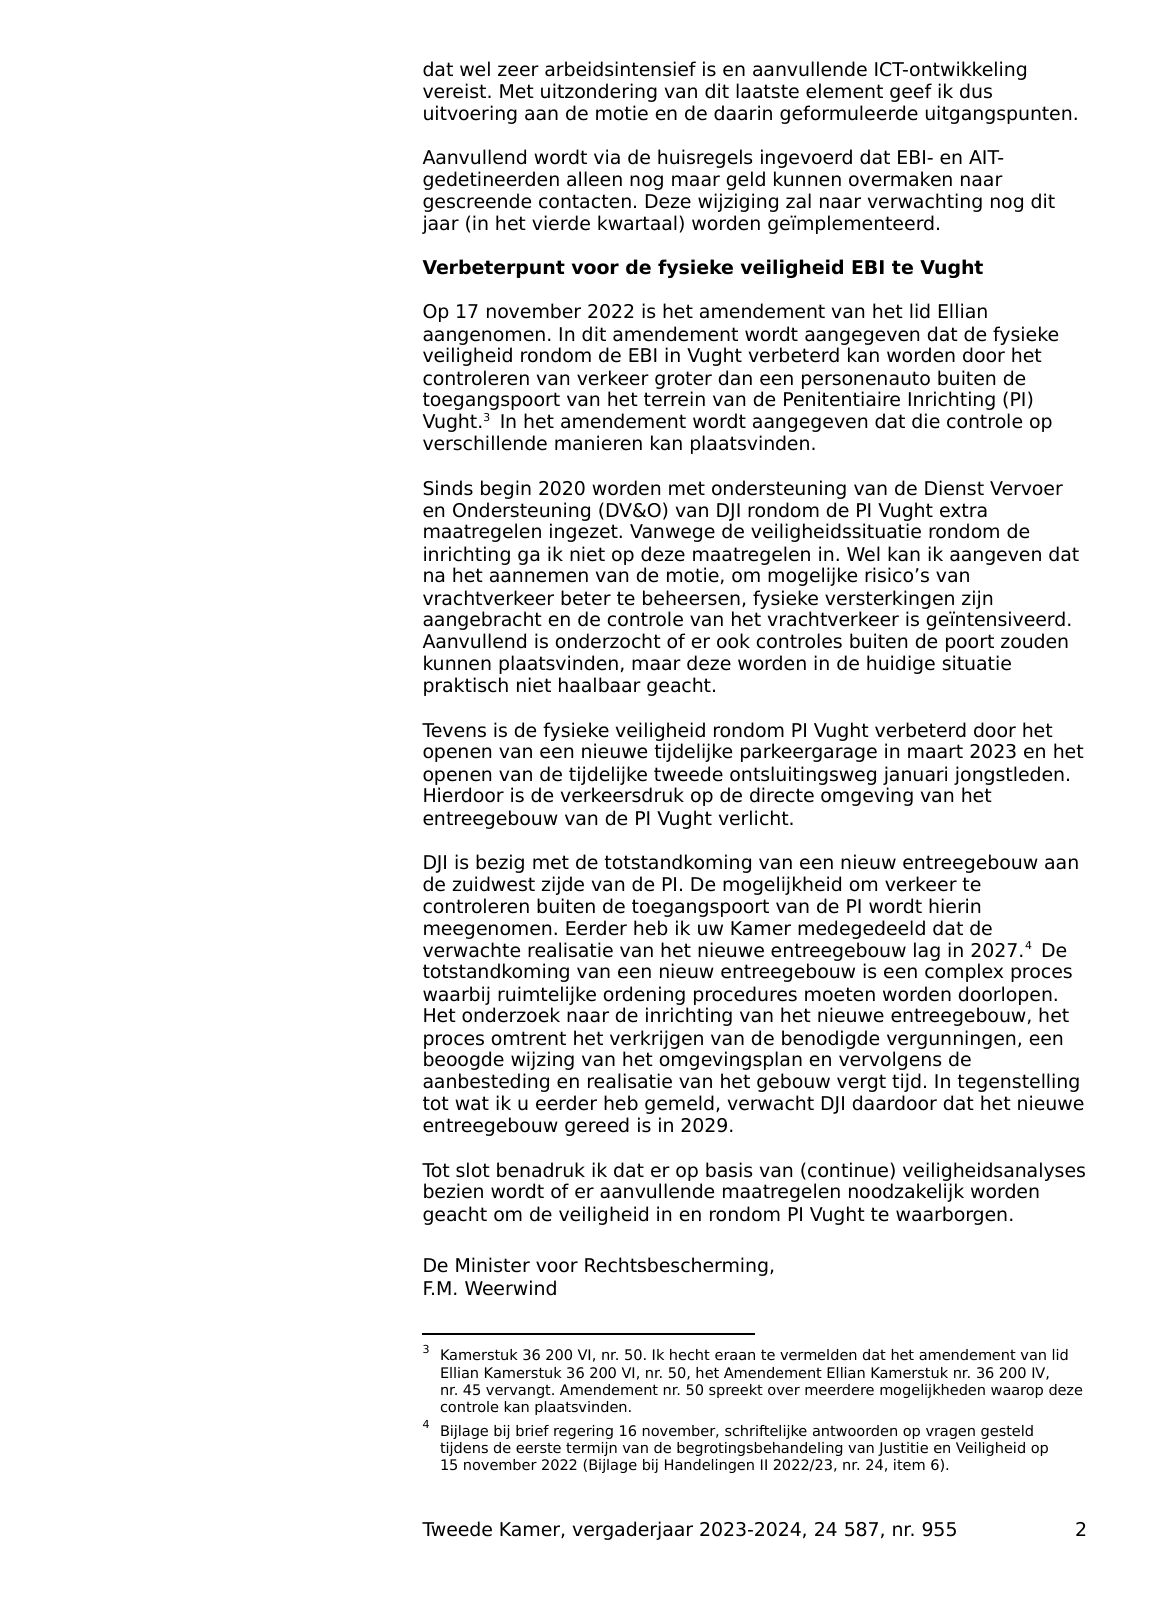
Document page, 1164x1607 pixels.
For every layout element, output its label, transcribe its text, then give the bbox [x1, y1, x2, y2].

text DJI is bezig met de totstandkoming van een nieuw entreegebouw aan de zuidwest zijde van de PI. De mogelijkheid om verkeer te controleren buiten de toegangspoort van de PI wordt hierin meegenomen. Eerder heb ik uw Kamer medegedeeld dat de verwachte realisatie van het nieuwe entreegebouw lag in 2027. De totstandkoming van een nieuw entreegebouw is een complex proces waarbij ruimtelijke ordening procedures moeten worden doorlopen. Het onderzoek naar de inrichting van het nieuwe entreegebouw, het proces omtrent het verkrijgen van de benodigde vergunningen, een beoogde wijzing van het omgevingsplan en vervolgens de aanbesteding en realisatie van het gebouw vergt tijd. In tegenstelling tot wat ik u eerder heb gemeld, verwacht DJI daardoor dat het nieuwe entreegebouw gereed is in 2029. [422, 852, 1087, 1137]
text dat wel zeer arbeidsintensief is en aanvullende ICT-ontwikkeling vereist. Met uitzondering van dit laatste element geef ik dus uitvoering aan de motie en de daarin geformuleerde uitgangspunten. [422, 59, 1087, 125]
text Op 17 november 2022 is het amendement van het lid Ellian aangenomen. In dit amendement wordt aangegeven dat de fysieke veiligheid rondom de EBI in Vught verbeterd kan worden door het controleren van verkeer groter dan een personenauto buiten de toegangspoort van het terrein van de Penitentiaire Inrichting (PI) Vught. In het amendement wordt aangegeven dat die controle op verschillende manieren kan plaatsvinden. [422, 301, 1087, 455]
text Kamerstuk 36 200 VI, nr. 50. Ik hecht eraan te vermelden dat het amendement van lid Ellian Kamerstuk 36 200 VI, nr. 50, het Amendement Ellian Kamerstuk nr. 36 200 IV, nr. 45 vervangt. Amendement nr. 50 spreekt over meerdere mogelijkheden waarop deze controle kan plaatsvinden. [422, 1343, 1087, 1416]
text Sinds begin 2020 worden met ondersteuning van de Dienst Vervoer en Ondersteuning (DV&O) van DJI rondom de PI Vught extra maatregelen ingezet. Vanwege de veiligheidssituatie rondom de inrichting ga ik niet op deze maatregelen in. Wel kan ik aangeven dat na het aannemen van de motie, om mogelijke risico’s van vrachtverkeer beter te beheersen, fysieke versterkingen zijn aangebracht en de controle van het vrachtverkeer is geïntensiveerd. Aanvullend is onderzocht of er ook controles buiten de poort zouden kunnen plaatsvinden, maar deze worden in de huidige situatie praktisch niet haalbaar geacht. [422, 477, 1087, 697]
text Bijlage bij brief regering 16 november, schriftelijke antwoorden op vragen gesteld tijdens de eerste termijn van de begrotingsbehandeling van Justitie en Veiligheid op 15 november 2022 (Bijlage bij Handelingen II 2022/23, nr. 24, item 6). [422, 1418, 1087, 1474]
text Tevens is de fysieke veiligheid rondom PI Vught verbeterd door het openen van een nieuwe tijdelijke parkeergarage in maart 2023 en het openen van de tijdelijke tweede ontsluitingsweg januari jongstleden. Hierdoor is de verkeersdruk op de directe omgeving van het entreegebouw van de PI Vught verlicht. [422, 719, 1087, 829]
text Tot slot benadruk ik dat er op basis van (continue) veiligheidsanalyses bezien wordt of er aanvullende maatregelen noodzakelijk worden geacht om de veiligheid in en rondom PI Vught te waarborgen. [422, 1159, 1087, 1225]
text De Minister voor Rechtsbescherming, F.M. Weerwind [422, 1255, 1087, 1299]
subtitle Verbeterpunt voor de fysieke veiligheid EBI te Vught [422, 257, 1087, 279]
text Aanvullend wordt via de huisregels ingevoerd dat EBI- en AIT-gedetineerden alleen nog maar geld kunnen overmaken naar gescreende contacten. Deze wijziging zal naar verwachting nog dit jaar (in het vierde kwartaal) worden geïmplementeerd. [422, 147, 1087, 235]
